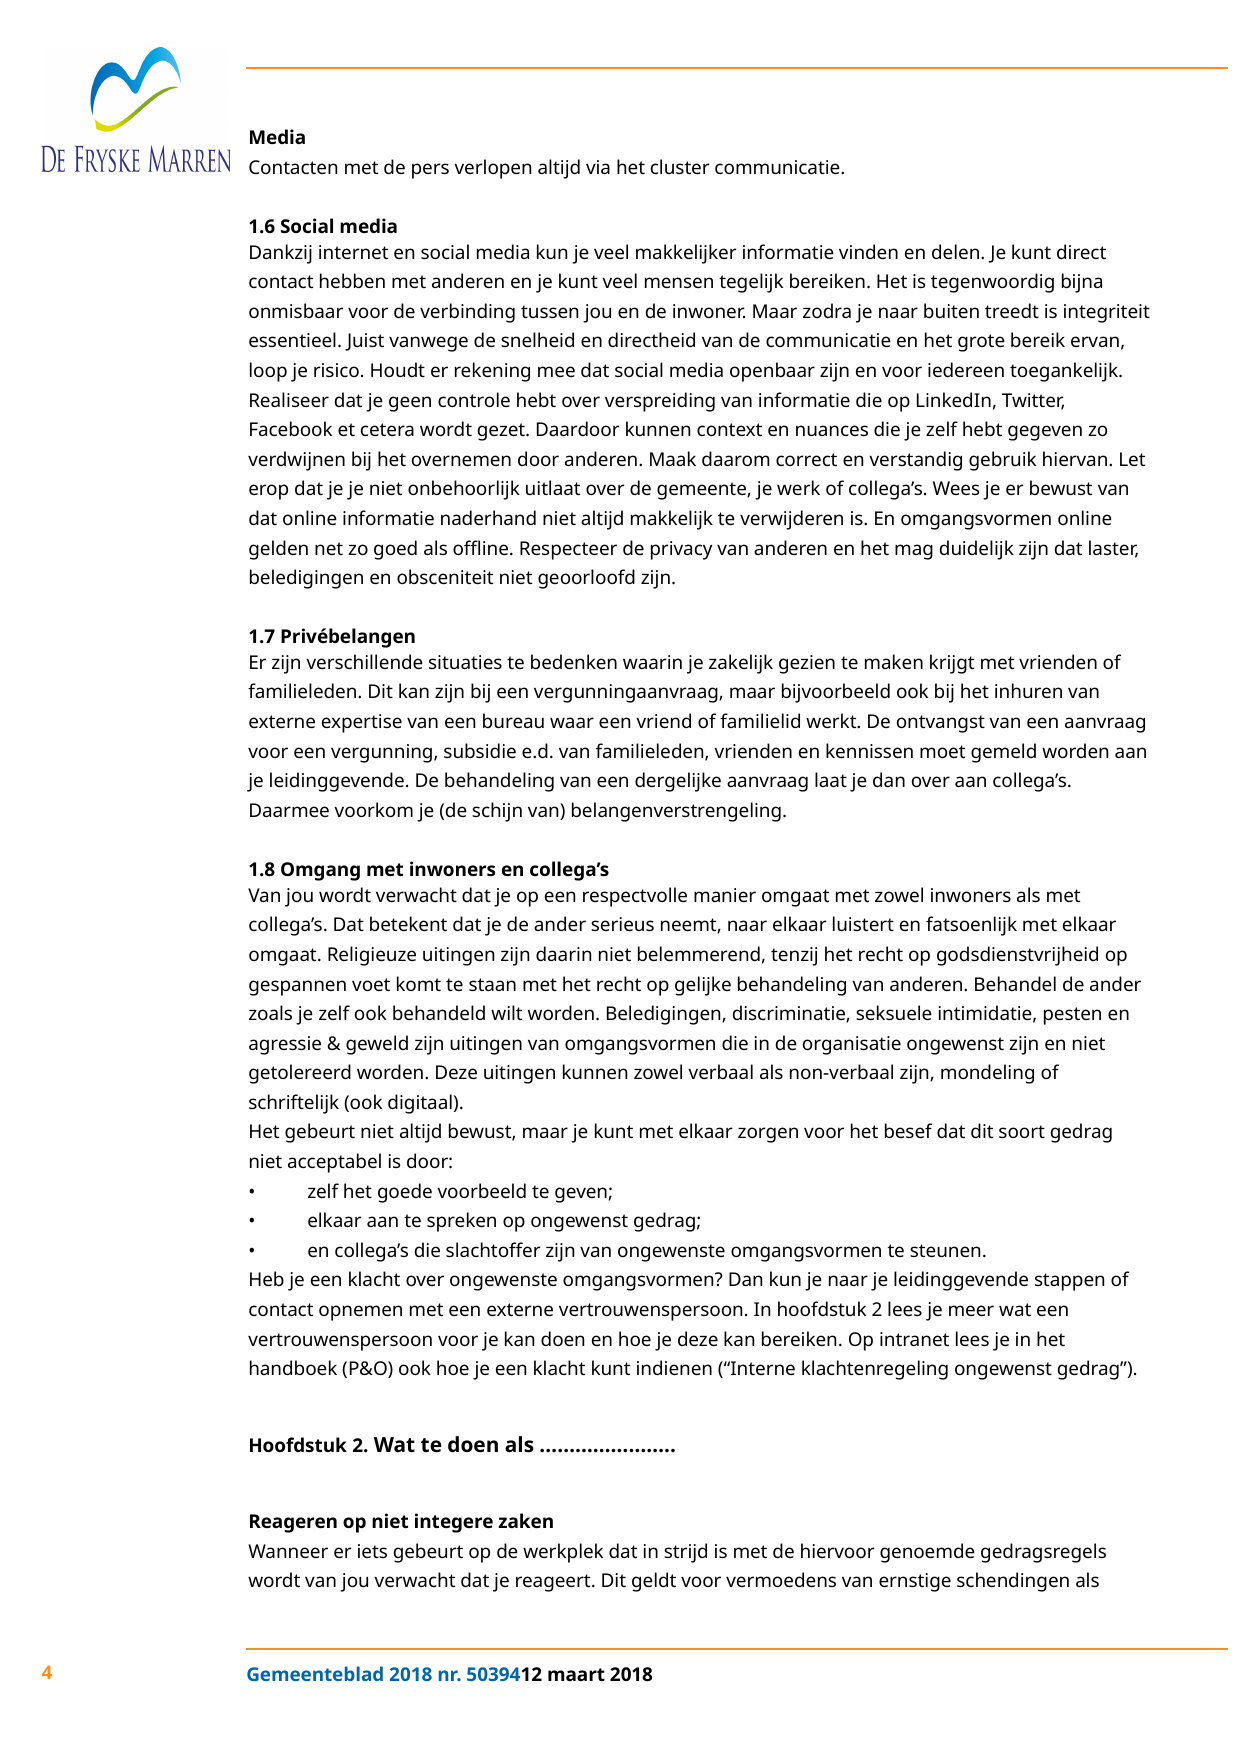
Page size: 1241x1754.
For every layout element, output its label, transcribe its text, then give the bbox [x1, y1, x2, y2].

text Media [248, 124, 1152, 150]
text 1.7 Privébelangen [248, 623, 1152, 649]
list en collega’s die slachtoffer zijn van ongewenste omgangsvormen te steunen. [248, 1237, 1152, 1263]
list zelf het goede voorbeeld te geven; [248, 1178, 1152, 1203]
text Van jou wordt verwacht dat je op een respectvolle manier omgaat met zowel inwoners als met collega’s. Dat betekent dat je de ander serieus neemt, naar elkaar luistert en fatsoenlijk met elkaar omgaat. Religieuze uitingen zijn daarin niet belemmerend, tenzij het recht op godsdienstvrijheid op gespannen voet komt te staan met het recht op gelijke behandeling van anderen. Behandel de ander zoals je zelf ook behandeld wilt worden. Beledigingen, discriminatie, seksuele intimidatie, pesten en agressie & geweld zijn uitingen van omgangsvormen die in de organisatie ongewenst zijn en niet getolereerd worden. Deze uitingen kunnen zowel verbaal als non-verbaal zijn, mondeling of schriftelijk (ook digitaal). [248, 882, 1152, 1115]
text 1.8 Omgang met inwoners en collega’s [248, 856, 1152, 882]
text Het gebeurt niet altijd bewust, maar je kunt met elkaar zorgen voor het besef dat dit soort gedrag niet acceptabel is door: [248, 1119, 1152, 1174]
text Heb je een klacht over ongewenste omgangsvormen? Dan kun je naar je leidinggevende stappen of contact opnemen met een externe vertrouwenspersoon. In hoofdstuk 2 lees je meer wat een vertrouwenspersoon voor je kan doen en hoe je deze kan bereiken. Op intranet lees je in het handboek (P&O) ook hoe je een klacht kunt indienen (“Interne klachtenregeling ongewenst gedrag”). [248, 1267, 1152, 1381]
text 1.6 Social media [248, 213, 1152, 239]
text Wanneer er iets gebeurt op de werkplek dat in strijd is met de hiervoor genoemde gedragsregels wordt van jou verwacht dat je reageert. Dit geldt voor vermoedens van ernstige schendingen als [248, 1538, 1152, 1593]
text Dankzij internet en social media kun je veel makkelijker informatie vinden en delen. Je kunt direct contact hebben met anderen en je kunt veel mensen tegelijk bereiken. Het is tegenwoordig bijna onmisbaar voor de verbinding tussen jou en de inwoner. Maar zodra je naar buiten treedt is integriteit essentieel. Juist vanwege de snelheid en directheid van de communicatie en het grote bereik ervan, loop je risico. Houdt er rekening mee dat social media openbaar zijn en voor iedereen toegankelijk. Realiseer dat je geen controle hebt over verspreiding van informatie die op LinkedIn, Twitter, Facebook et cetera wordt gezet. Daardoor kunnen context en nuances die je zelf hebt gegeven zo verdwijnen bij het overnemen door anderen. Maak daarom correct en verstandig gebruik hiervan. Let erop dat je je niet onbehoorlijk uitlaat over de gemeente, je werk of collega’s. Wees je er bewust van dat online informatie naderhand niet altijd makkelijk te verwijderen is. En omgangsvormen online gelden net zo goed als offline. Respecteer de privacy van anderen en het mag duidelijk zijn dat laster, beledigingen en obsceniteit niet geoorloofd zijn. [248, 239, 1152, 590]
text Hoofdstuk 2. Wat te doen als ………………….. [248, 1431, 1152, 1459]
list elkaar aan te spreken op ongewenst gedrag; [248, 1207, 1152, 1233]
text Er zijn verschillende situaties te bedenken waarin je zakelijk gezien te maken krijgt met vrienden of familieleden. Dit kan zijn bij een vergunningaanvraag, maar bijvoorbeeld ook bij het inhuren van externe expertise van een bureau waar een vriend of familielid werkt. De ontvangst van een aanvraag voor een vergunning, subsidie e.d. van familieleden, vrienden en kennissen moet gemeld worden aan je leidinggevende. De behandeling van een dergelijke aanvraag laat je dan over aan collega’s. Daarmee voorkom je (de schijn van) belangenverstrengeling. [248, 649, 1152, 823]
picture [41, 47, 231, 172]
text Reageren op niet integere zaken [248, 1508, 1152, 1534]
text Contacten met de pers verlopen altijd via het cluster communicatie. [248, 154, 1152, 180]
